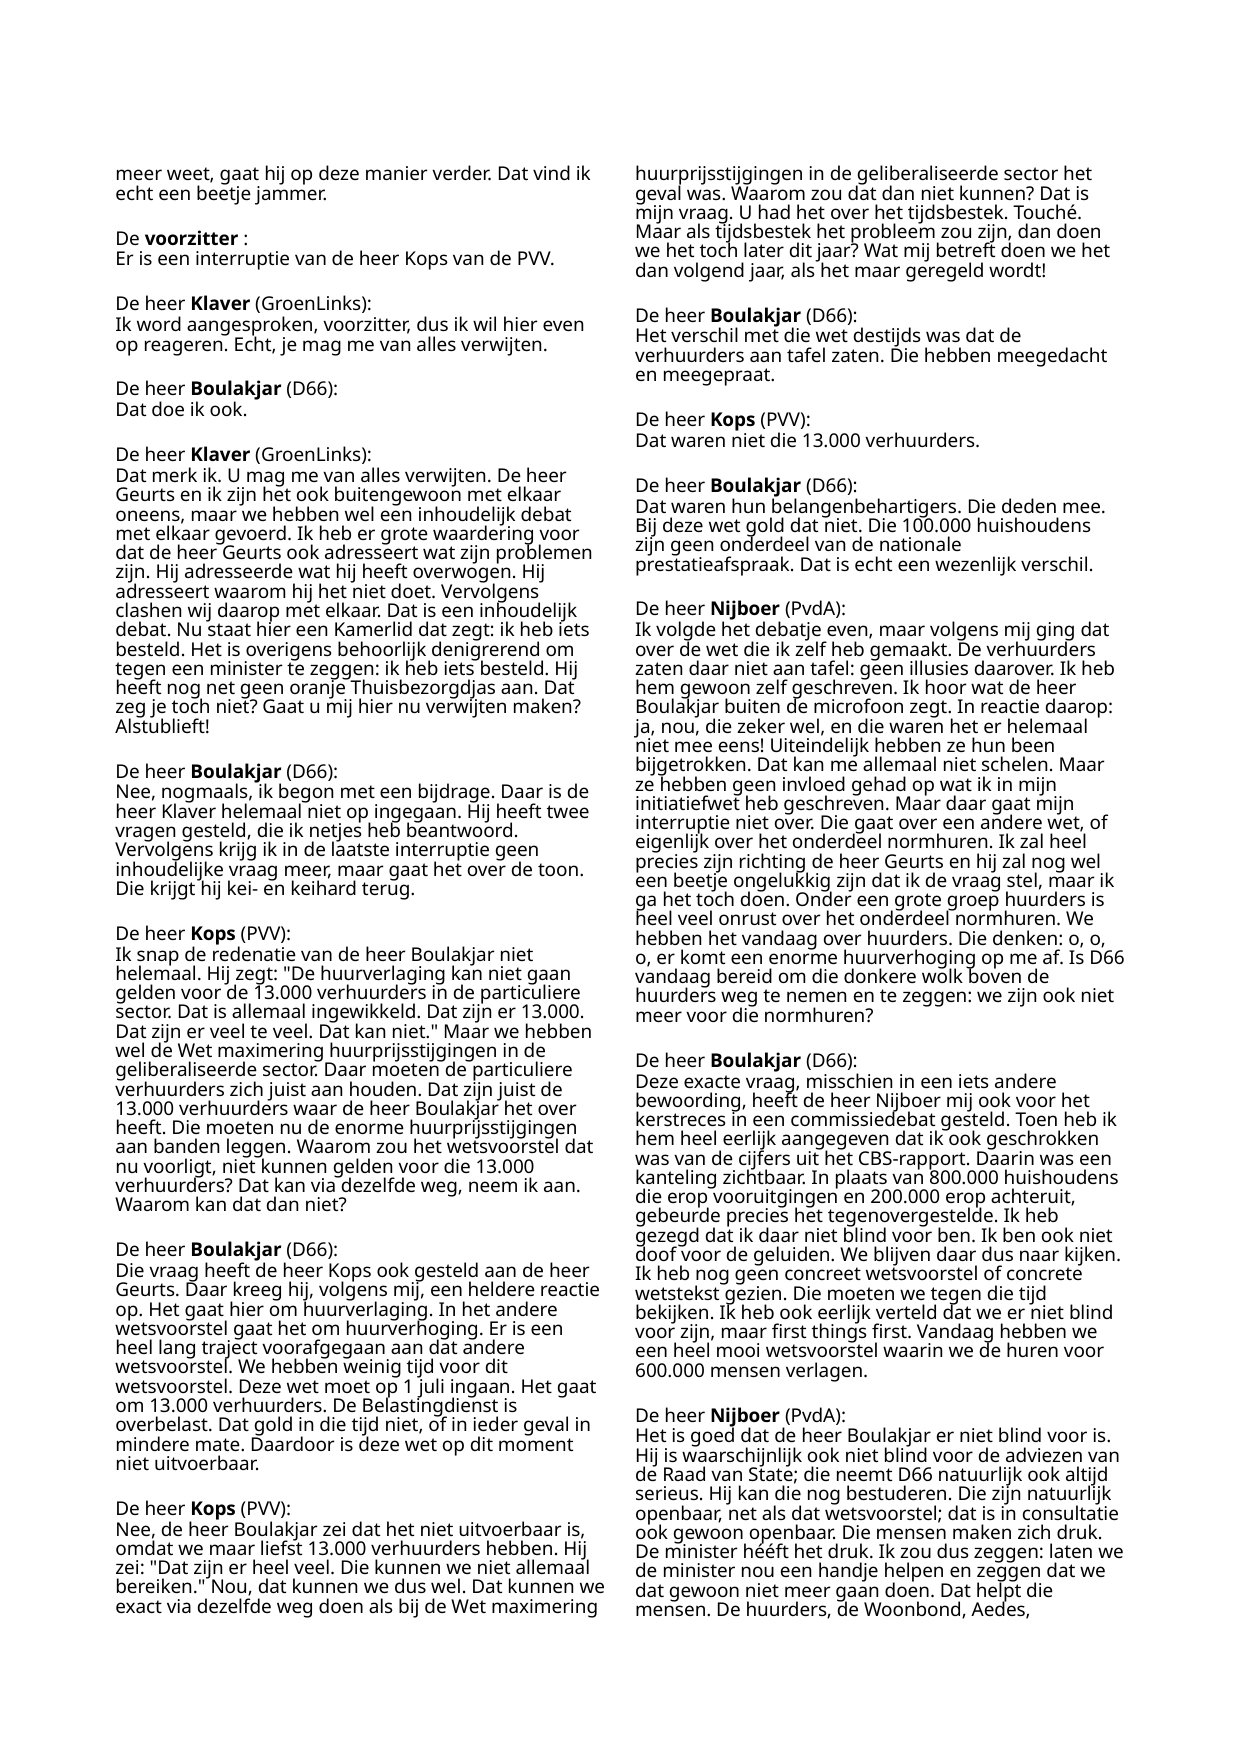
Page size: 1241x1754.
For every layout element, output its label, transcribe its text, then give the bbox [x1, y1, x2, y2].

text De voorzitter : [115, 225, 605, 250]
text De heer Klaver (GroenLinks): [115, 441, 605, 467]
text De heer Klaver (GroenLinks): [115, 291, 605, 316]
text Dat waren hun belangenbehartigers. Die deden mee. Bij deze wet gold dat niet. Die 100.000 huishoudens zijn geen onderdeel van de nationale prestatieafspraak. Dat is echt een wezenlijk verschil. [635, 498, 1125, 575]
text De heer Kops (PVV): [115, 920, 605, 946]
text Het verschil met die wet destijds was dat de verhuurders aan tafel zaten. Die hebben meegedacht en meegepraat. [635, 327, 1125, 385]
text Ik word aangesproken, voorzitter, dus ik wil hier even op reageren. Echt, je mag me van alles verwijten. [115, 316, 605, 355]
text De heer Boulakjar (D66): [115, 758, 605, 783]
text Dat doe ik ook. [115, 401, 605, 421]
text Deze exacte vraag, misschien in een iets andere bewoording, heeft de heer Nijboer mij ook voor het kerstreces in een commissiedebat gesteld. Toen heb ik hem heel eerlijk aangegeven dat ik ook geschrokken was van de cijfers uit het CBS-rapport. Daarin was een kanteling zichtbaar. In plaats van 800.000 huishoudens die erop vooruitgingen en 200.000 erop achteruit, gebeurde precies het tegenovergestelde. Ik heb gezegd dat ik daar niet blind voor ben. Ik ben ook niet doof voor de geluiden. We blijven daar dus naar kijken. Ik heb nog geen concreet wetsvoorstel of concrete wetstekst gezien. Die moeten we tegen die tijd bekijken. Ik heb ook eerlijk verteld dat we er niet blind voor zijn, maar first things first. Vandaag hebben we een heel mooi wetsvoorstel waarin we de huren voor 600.000 mensen verlagen. [635, 1073, 1125, 1381]
text De heer Boulakjar (D66): [115, 1236, 605, 1262]
text Nee, nogmaals, ik begon met een bijdrage. Daar is de heer Klaver helemaal niet op ingegaan. Hij heeft twee vragen gesteld, die ik netjes heb beantwoord. Vervolgens krijg ik in de laatste interruptie geen inhoudelijke vraag meer, maar gaat het over de toon. Die krijgt hij kei- en keihard terug. [115, 783, 605, 899]
text Die vraag heeft de heer Kops ook gesteld aan de heer Geurts. Daar kreeg hij, volgens mij, een heldere reactie op. Het gaat hier om huurverlaging. In het andere wetsvoorstel gaat het om huurverhoging. Er is een heel lang traject voorafgegaan aan dat andere wetsvoorstel. We hebben weinig tijd voor dit wetsvoorstel. Deze wet moet op 1 juli ingaan. Het gaat om 13.000 verhuurders. De Belastingdienst is overbelast. Dat gold in die tijd niet, of in ieder geval in mindere mate. Daardoor is deze wet op dit moment niet uitvoerbaar. [115, 1262, 605, 1474]
text meer weet, gaat hij op deze manier verder. Dat vind ik echt een beetje jammer. [115, 165, 605, 204]
text De heer Boulakjar (D66): [635, 472, 1125, 498]
text De heer Nijboer (PvdA): [635, 1402, 1125, 1427]
text De heer Nijboer (PvdA): [635, 596, 1125, 621]
text Ik snap de redenatie van de heer Boulakjar niet helemaal. Hij zegt: "De huurverlaging kan niet gaan gelden voor de 13.000 verhuurders in de particuliere sector. Dat is allemaal ingewikkeld. Dat zijn er 13.000. Dat zijn er veel te veel. Dat kan niet." Maar we hebben wel de Wet maximering huurprijsstijgingen in de geliberaliseerde sector. Daar moeten de particuliere verhuurders zich juist aan houden. Dat zijn juist de 13.000 verhuurders waar de heer Boulakjar het over heeft. Die moeten nu de enorme huurprijsstijgingen aan banden leggen. Waarom zou het wetsvoorstel dat nu voorligt, niet kunnen gelden voor die 13.000 verhuurders? Dat kan via dezelfde weg, neem ik aan. Waarom kan dat dan niet? [115, 946, 605, 1216]
text Er is een interruptie van de heer Kops van de PVV. [115, 250, 605, 270]
text Ik volgde het debatje even, maar volgens mij ging dat over de wet die ik zelf heb gemaakt. De verhuurders zaten daar niet aan tafel: geen illusies daarover. Ik heb hem gewoon zelf geschreven. Ik hoor wat de heer Boulakjar buiten de microfoon zegt. In reactie daarop: ja, nou, die zeker wel, en die waren het er helemaal niet mee eens! Uiteindelijk hebben ze hun been bijgetrokken. Dat kan me allemaal niet schelen. Maar ze hebben geen invloed gehad op wat ik in mijn initiatiefwet heb geschreven. Maar daar gaat mijn interruptie niet over. Die gaat over een andere wet, of eigenlijk over het onderdeel normhuren. Ik zal heel precies zijn richting de heer Geurts en hij zal nog wel een beetje ongelukkig zijn dat ik de vraag stel, maar ik ga het toch doen. Onder een grote groep huurders is heel veel onrust over het onderdeel normhuren. We hebben het vandaag over huurders. Die denken: o, o, o, er komt een enorme huurverhoging op me af. Is D66 vandaag bereid om die donkere wolk boven de huurders weg te nemen en te zeggen: we zijn ook niet meer voor die normhuren? [635, 621, 1125, 1026]
text Dat merk ik. U mag me van alles verwijten. De heer Geurts en ik zijn het ook buitengewoon met elkaar oneens, maar we hebben wel een inhoudelijk debat met elkaar gevoerd. Ik heb er grote waardering voor dat de heer Geurts ook adresseert wat zijn problemen zijn. Hij adresseerde wat hij heeft overwogen. Hij adresseert waarom hij het niet doet. Vervolgens clashen wij daarop met elkaar. Dat is een inhoudelijk debat. Nu staat hier een Kamerlid dat zegt: ik heb iets besteld. Het is overigens behoorlijk denigrerend om tegen een minister te zeggen: ik heb iets besteld. Hij heeft nog net geen oranje Thuisbezorgdjas aan. Dat zeg je toch niet? Gaat u mij hier nu verwijten maken? Alstublieft! [115, 467, 605, 737]
text Dat waren niet die 13.000 verhuurders. [635, 432, 1125, 451]
text De heer Boulakjar (D66): [635, 1047, 1125, 1073]
text De heer Boulakjar (D66): [635, 302, 1125, 327]
text De heer Kops (PVV): [635, 406, 1125, 432]
text Nee, de heer Boulakjar zei dat het niet uitvoerbaar is, omdat we maar liefst 13.000 verhuurders hebben. Hij zei: "Dat zijn er heel veel. Die kunnen we niet allemaal bereiken." Nou, dat kunnen we dus wel. Dat kunnen we exact via dezelfde weg doen als bij de Wet maximering [115, 1521, 605, 1617]
text De heer Boulakjar (D66): [115, 376, 605, 401]
text Het is goed dat de heer Boulakjar er niet blind voor is. Hij is waarschijnlijk ook niet blind voor de adviezen van de Raad van State; die neemt D66 natuurlijk ook altijd serieus. Hij kan die nog bestuderen. Die zijn natuurlijk openbaar, net als dat wetsvoorstel; dat is in consultatie ook gewoon openbaar. Die mensen maken zich druk. De minister hééft het druk. Ik zou dus zeggen: laten we de minister nou een handje helpen en zeggen dat we dat gewoon niet meer gaan doen. Dat helpt die mensen. De huurders, de Woonbond, Aedes, [635, 1427, 1125, 1620]
text De heer Kops (PVV): [115, 1495, 605, 1521]
text huurprijsstijgingen in de geliberaliseerde sector het geval was. Waarom zou dat dan niet kunnen? Dat is mijn vraag. U had het over het tijdsbestek. Touché. Maar als tijdsbestek het probleem zou zijn, dan doen we het toch later dit jaar? Wat mij betreft doen we het dan volgend jaar, als het maar geregeld wordt! [635, 165, 1125, 281]
